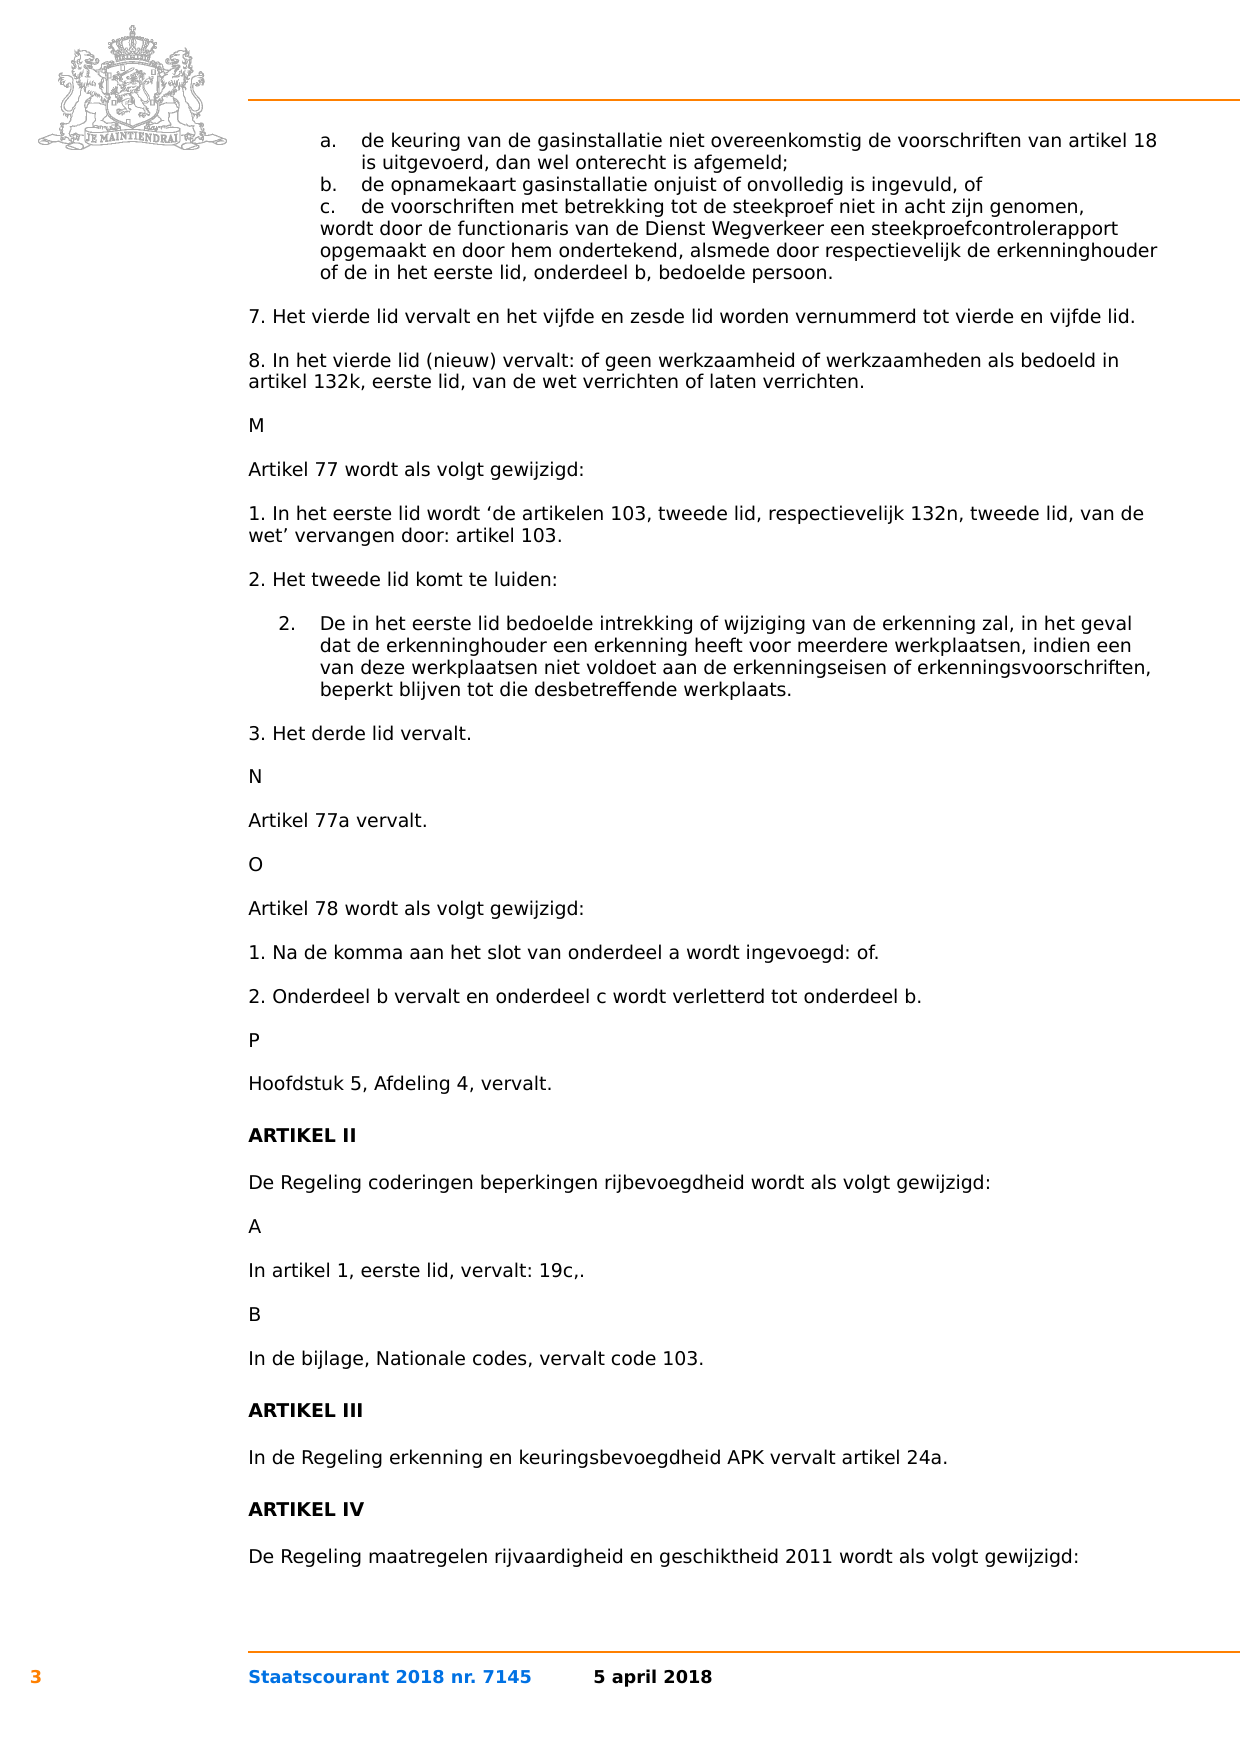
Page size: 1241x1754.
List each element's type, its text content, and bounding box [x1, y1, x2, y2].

text A [248, 1216, 1163, 1238]
text 7. Het vierde lid vervalt en het vijfde en zesde lid worden vernummerd tot vierde en vijfde lid. [248, 306, 1163, 328]
text In de bijlage, Nationale codes, vervalt code 103. [248, 1348, 1163, 1370]
text 8. In het vierde lid (nieuw) vervalt: of geen werkzaamheid of werkzaamheden als bedoeld in artikel 132k, eerste lid, van de wet verrichten of laten verrichten. [248, 349, 1163, 393]
text 1. Na de komma aan het slot van onderdeel a wordt ingevoegd: of. [248, 942, 1163, 964]
text Hoofdstuk 5, Afdeling 4, vervalt. [248, 1073, 1163, 1095]
text wordt door de functionaris van de Dienst Wegverkeer een steekproefcontrolerapport opgemaakt en door hem ondertekend, alsmede door respectievelijk de erkenninghouder of de in het eerste lid, onderdeel b, bedoelde persoon. [319, 218, 1163, 284]
text a. de keuring van de gasinstallatie niet overeenkomstig de voorschriften van artikel 18 is uitgevoerd, dan wel onterecht is afgemeld; [319, 130, 1163, 174]
text De Regeling maatregelen rijvaardigheid en geschiktheid 2011 wordt als volgt gewijzigd: [248, 1546, 1163, 1568]
text Artikel 77a vervalt. [248, 810, 1163, 832]
subtitle ARTIKEL II [248, 1125, 1163, 1147]
text 2. Het tweede lid komt te luiden: [248, 569, 1163, 591]
text 2. Onderdeel b vervalt en onderdeel c wordt verletterd tot onderdeel b. [248, 986, 1163, 1008]
text 3. Het derde lid vervalt. [248, 722, 1163, 744]
text Artikel 77 wordt als volgt gewijzigd: [248, 459, 1163, 481]
text N [248, 766, 1163, 788]
text In artikel 1, eerste lid, vervalt: 19c,. [248, 1260, 1163, 1282]
picture [38, 25, 227, 150]
subtitle ARTIKEL IV [248, 1499, 1163, 1521]
text c. de voorschriften met betrekking tot de steekproef niet in acht zijn genomen, [319, 196, 1163, 218]
text In de Regeling erkenning en keuringsbevoegdheid APK vervalt artikel 24a. [248, 1447, 1163, 1469]
subtitle ARTIKEL III [248, 1400, 1163, 1422]
text B [248, 1304, 1163, 1326]
text 1. In het eerste lid wordt ‘de artikelen 103, tweede lid, respectievelijk 132n, tweede lid, van de wet’ vervangen door: artikel 103. [248, 503, 1163, 547]
text De Regeling coderingen beperkingen rijbevoegdheid wordt als volgt gewijzigd: [248, 1172, 1163, 1194]
text Artikel 78 wordt als volgt gewijzigd: [248, 898, 1163, 920]
text O [248, 854, 1163, 876]
text P [248, 1029, 1163, 1051]
text 2. De in het eerste lid bedoelde intrekking of wijziging van de erkenning zal, in het geval dat de erkenninghouder een erkenning heeft voor meerdere werkplaatsen, indien een van deze werkplaatsen niet voldoet aan de erkenningseisen of erkenningsvoorschriften, beperkt blijven tot die desbetreffende werkplaats. [278, 613, 1163, 701]
text M [248, 415, 1163, 437]
text b. de opnamekaart gasinstallatie onjuist of onvolledig is ingevuld, of [319, 174, 1163, 196]
